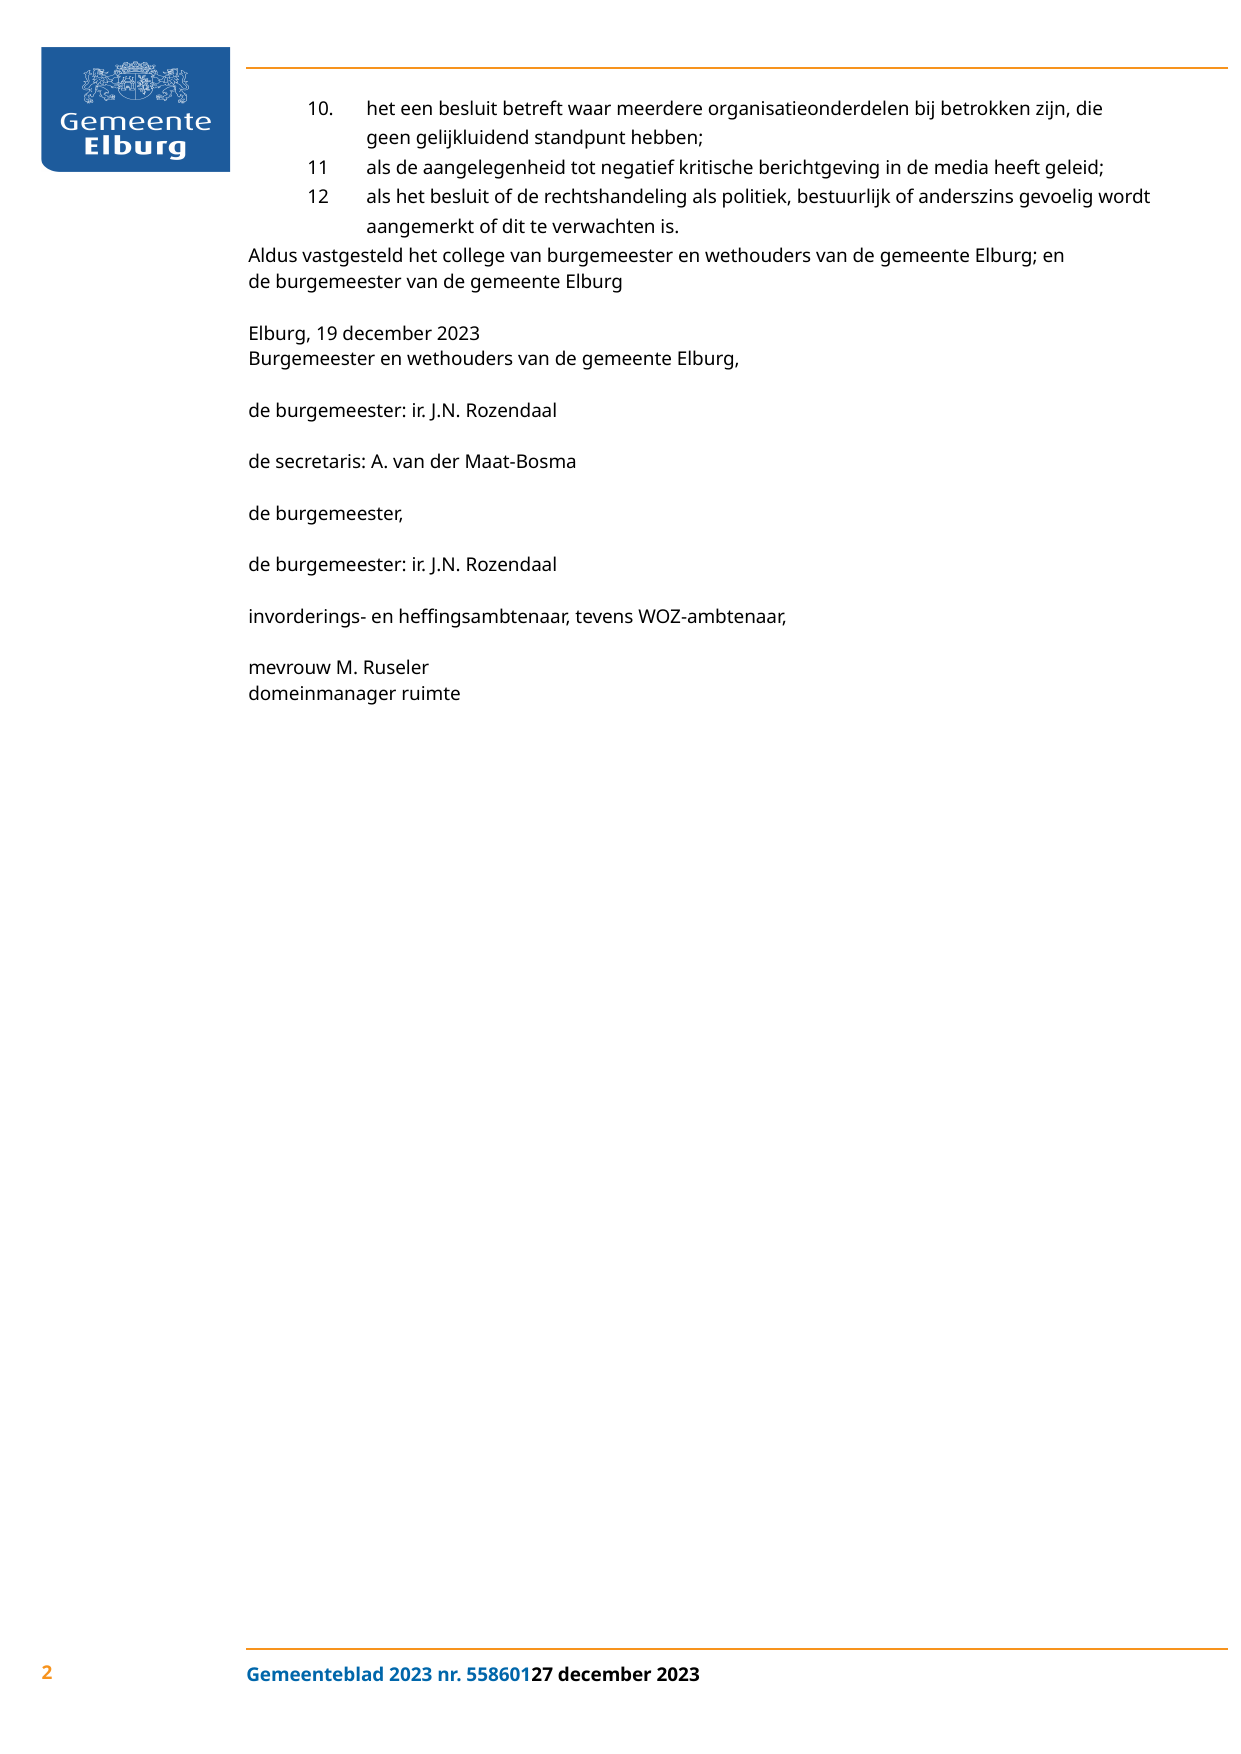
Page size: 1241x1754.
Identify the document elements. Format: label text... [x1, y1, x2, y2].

text de burgemeester: ir. J.N. Rozendaal [248, 397, 1152, 423]
text mevrouw M. Ruseler [248, 654, 1152, 680]
text de secretaris: A. van der Maat-Bosma [248, 448, 1152, 474]
list als de aangelegenheid tot negatief kritische berichtgeving in de media heeft geleid; [307, 154, 1152, 180]
text Burgemeester en wethouders van de gemeente Elburg, [248, 346, 1152, 371]
text de burgemeester: ir. J.N. Rozendaal [248, 551, 1152, 577]
text Aldus vastgesteld het college van burgemeester en wethouders van de gemeente Elburg; en [248, 243, 1152, 268]
picture [41, 47, 231, 172]
text de burgemeester, [248, 500, 1152, 526]
text domeinmanager ruimte [248, 680, 1152, 706]
text de burgemeester van de gemeente Elburg [248, 268, 1152, 294]
list het een besluit betreft waar meerdere organisatieonderdelen bij betrokken zijn, die geen gelijkluidend standpunt hebben; [307, 95, 1152, 150]
list als het besluit of de rechtshandeling als politiek, bestuurlijk of anderszins gevoelig wordt aangemerkt of dit te verwachten is. [307, 183, 1152, 239]
text invorderings- en heffingsambtenaar, tevens WOZ-ambtenaar, [248, 603, 1152, 629]
text Elburg, 19 december 2023 [248, 320, 1152, 346]
